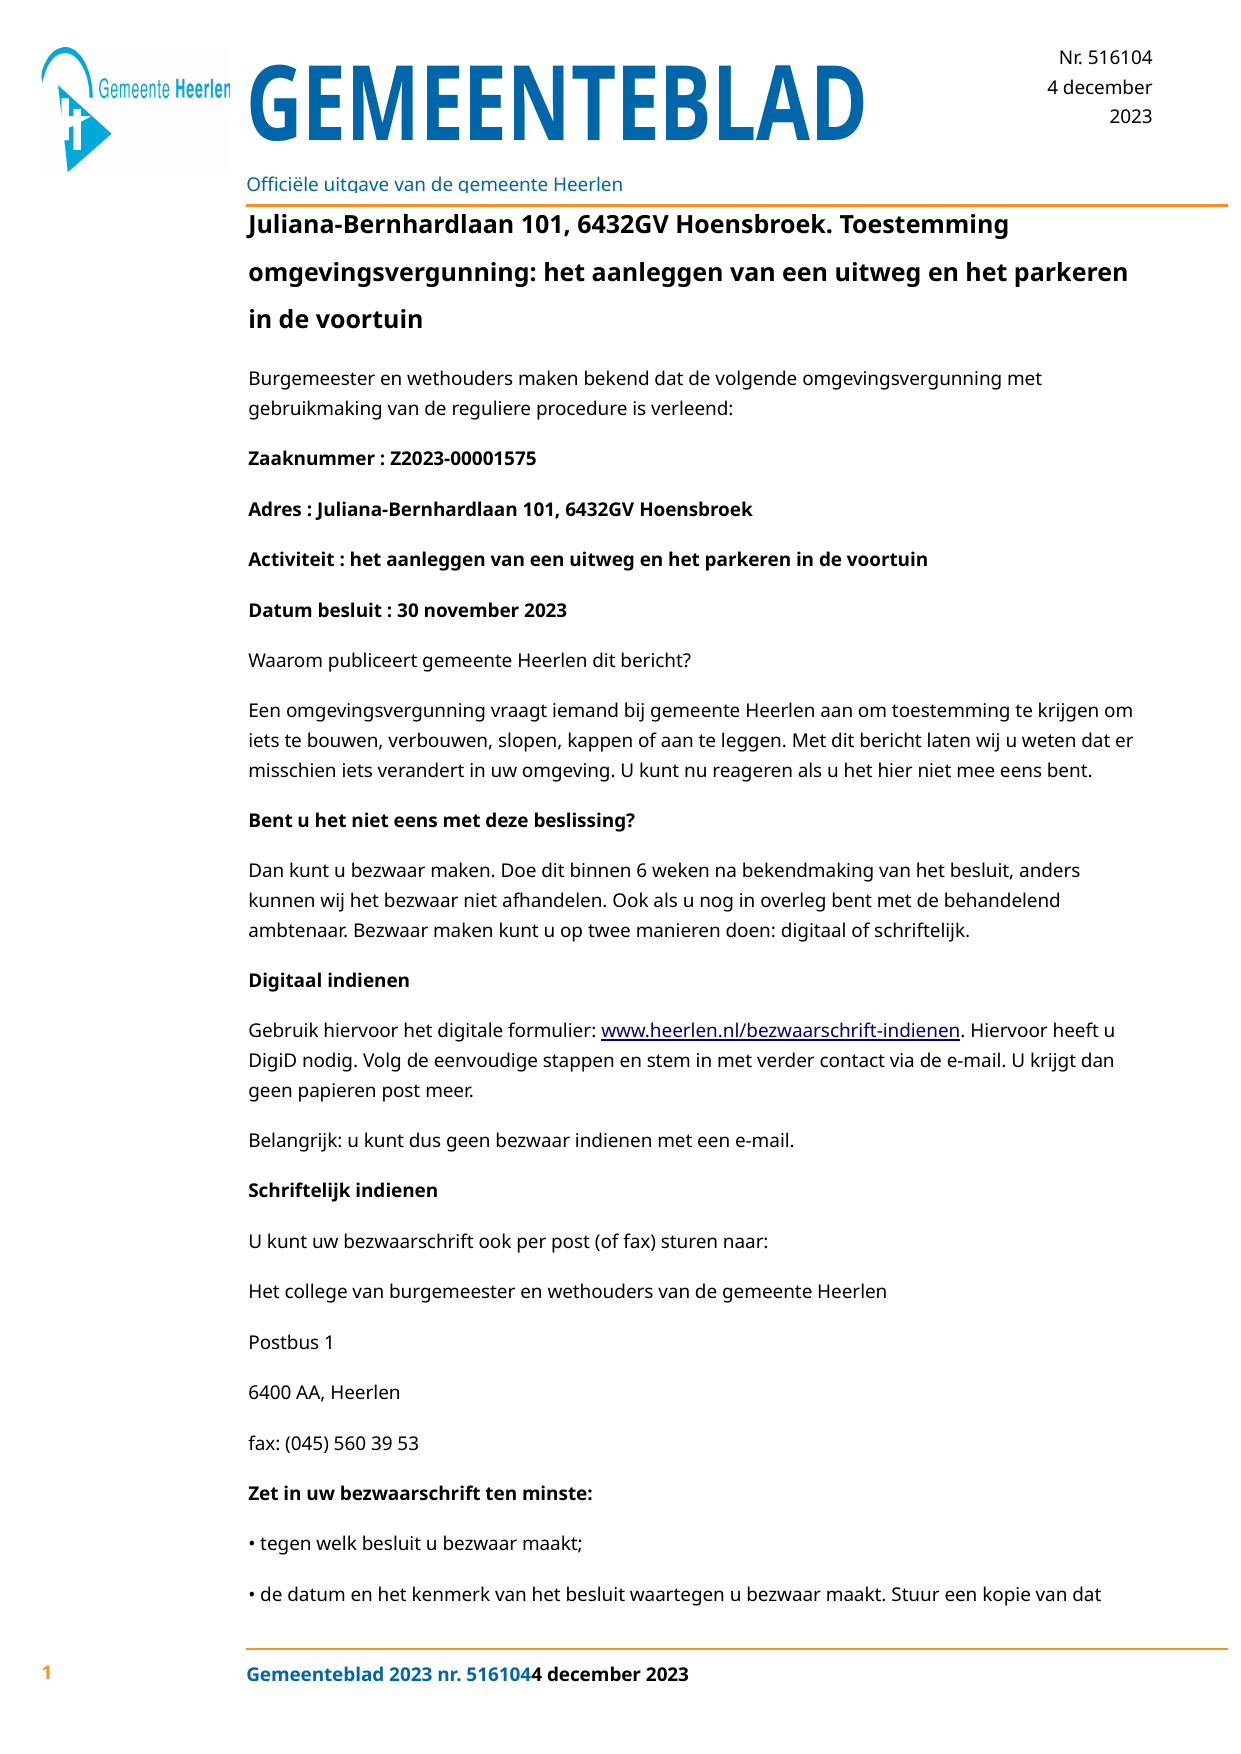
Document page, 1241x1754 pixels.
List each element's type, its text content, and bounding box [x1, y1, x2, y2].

text Postbus 1 [248, 1329, 1152, 1354]
text Gebruik hiervoor het digitale formulier: www.heerlen.nl/bezwaarschrift-indienen. Hiervoor heeft u DigiD nodig. Volg de eenvoudige stappen en stem in met verder contact via de e-mail. U krijgt dan geen papieren post meer. [248, 1018, 1152, 1102]
text Adres : Juliana-Bernhardlaan 101, 6432GV Hoensbroek [248, 496, 1152, 522]
text Datum besluit : 30 november 2023 [248, 597, 1152, 622]
text Zaaknummer : Z2023-00001575 [248, 446, 1152, 471]
text Waarom publiceert gemeente Heerlen dit bericht? [248, 647, 1152, 673]
text • tegen welk besluit u bezwaar maakt; [248, 1531, 1152, 1556]
picture [41, 47, 59, 70]
text Zet in uw bezwaarschrift ten minste: [248, 1480, 1152, 1506]
text Belangrijk: u kunt dus geen bezwaar indienen met een e-mail. [248, 1127, 1152, 1153]
text 6400 AA, Heerlen [248, 1379, 1152, 1405]
text Schriftelijk indienen [248, 1178, 1152, 1203]
text Het college van burgemeester en wethouders van de gemeente Heerlen [248, 1278, 1152, 1304]
text fax: (045) 560 39 53 [248, 1430, 1152, 1455]
text Activiteit : het aanleggen van een uitweg en het parkeren in de voortuin [248, 546, 1152, 572]
text Burgemeester en wethouders maken bekend dat de volgende omgevingsvergunning met gebruikmaking van de reguliere procedure is verleend: [248, 366, 1152, 421]
text U kunt uw bezwaarschrift ook per post (of fax) sturen naar: [248, 1228, 1152, 1254]
text Digitaal indienen [248, 967, 1152, 993]
text Dan kunt u bezwaar maken. Doe dit binnen 6 weken na bekendmaking van het besluit, anders kunnen wij het bezwaar niet afhandelen. Ook als u nog in overleg bent met de behandelend ambtenaar. Bezwaar maken kunt u op twee manieren doen: digitaal of schriftelijk. [248, 858, 1152, 942]
text • de datum en het kenmerk van het besluit waartegen u bezwaar maakt. Stuur een kopie van dat [248, 1581, 1152, 1607]
picture [41, 47, 231, 172]
text Juliana-Bernhardlaan 101, 6432GV Hoensbroek. Toestemming omgevingsvergunning: het aanleggen van een uitweg en het parkeren in de voortuin [248, 207, 1152, 336]
text Bent u het niet eens met deze beslissing? [248, 807, 1152, 833]
text Een omgevingsvergunning vraagt iemand bij gemeente Heerlen aan om toestemming te krijgen om iets te bouwen, verbouwen, slopen, kappen of aan te leggen. Met dit bericht laten wij u weten dat er misschien iets verandert in uw omgeving. U kunt nu reageren als u het hier niet mee eens bent. [248, 698, 1152, 782]
